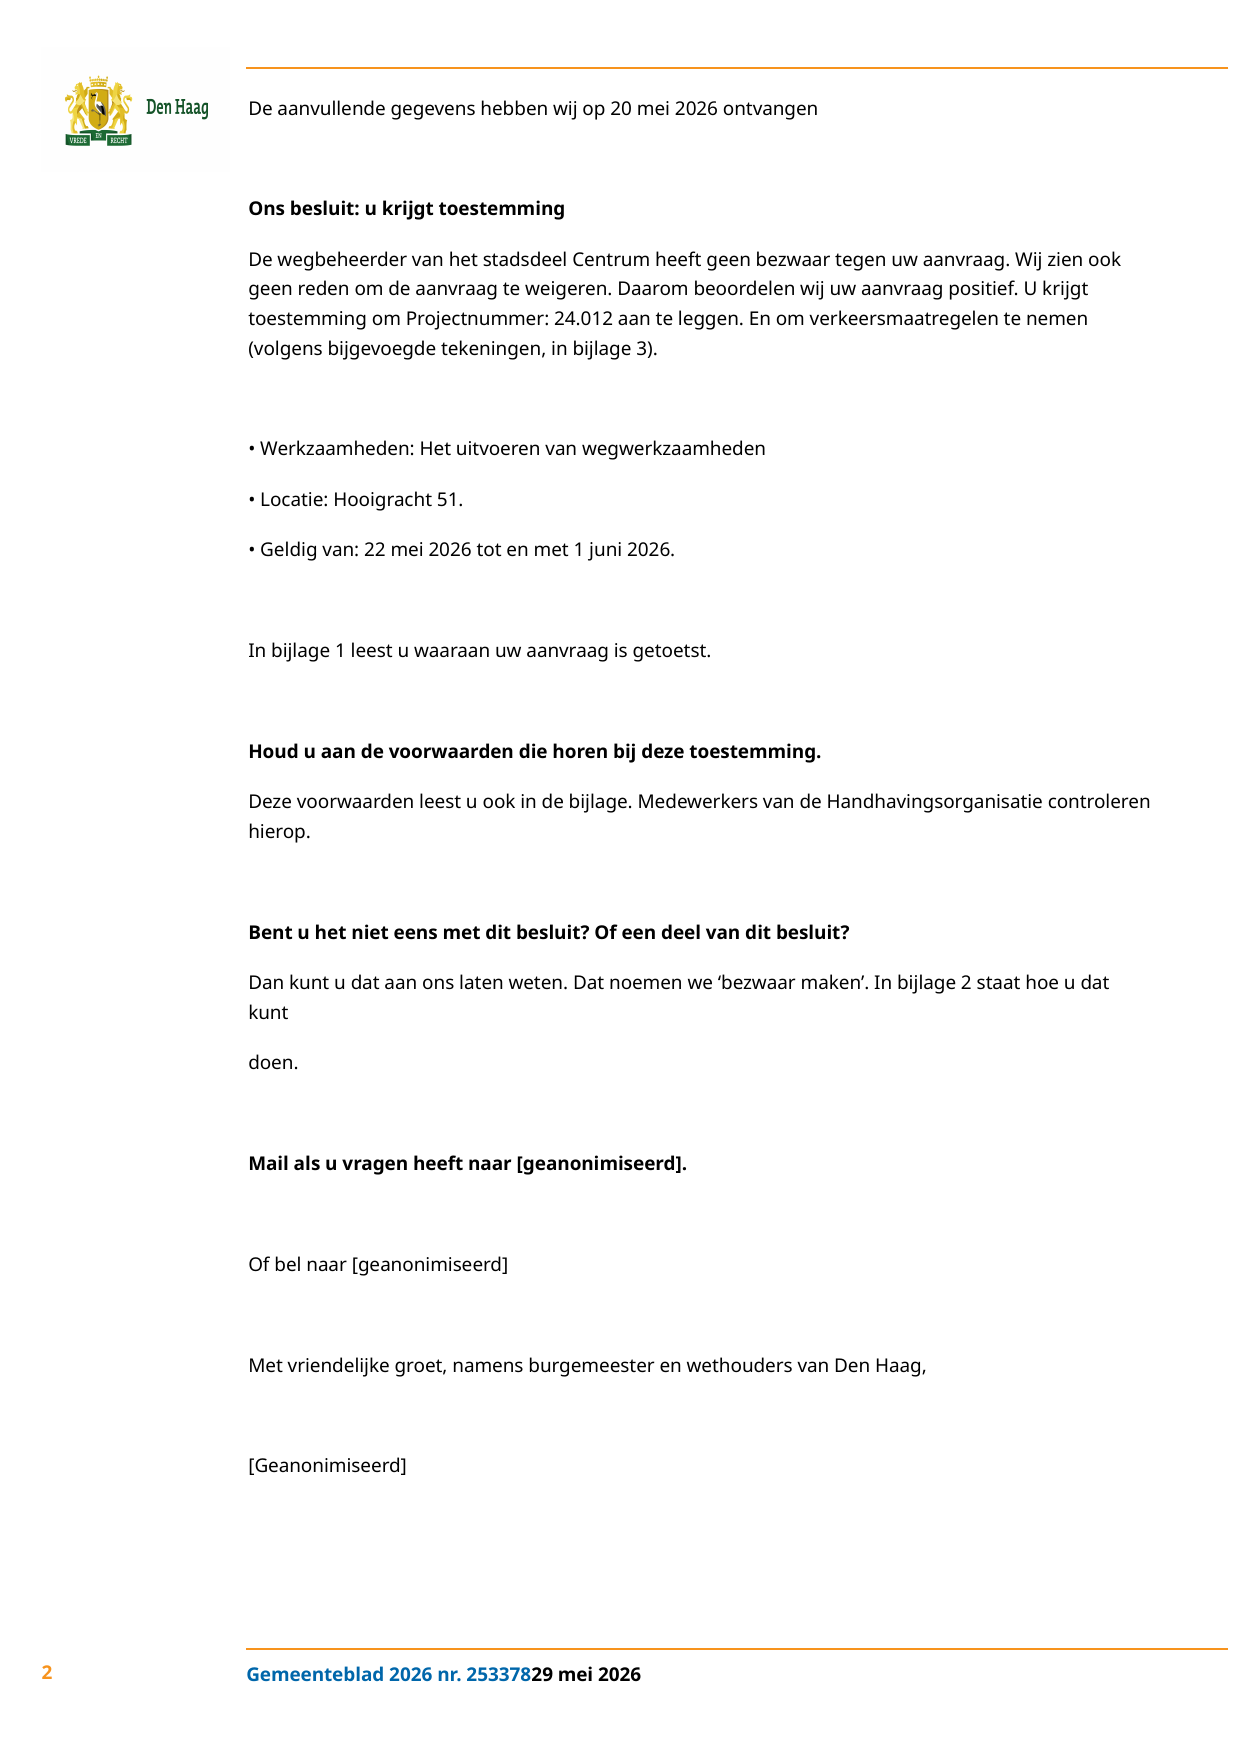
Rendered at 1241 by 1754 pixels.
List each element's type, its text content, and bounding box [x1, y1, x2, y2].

text Dan kunt u dat aan ons laten weten. Dat noemen we ‘bezwaar maken’. In bijlage 2 staat hoe u dat kunt [248, 969, 1152, 1025]
text Of bel naar [geanonimiseerd] [248, 1251, 1152, 1277]
text Met vriendelijke groet, namens burgemeester en wethouders van Den Haag, [248, 1352, 1152, 1378]
text Mail als u vragen heeft naar [geanonimiseerd]. [248, 1150, 1152, 1176]
text • Geldig van: 22 mei 2026 tot en met 1 juni 2026. [248, 536, 1152, 562]
picture [41, 47, 231, 172]
text Bent u het niet eens met dit besluit? Of een deel van dit besluit? [248, 919, 1152, 945]
text doen. [248, 1049, 1152, 1075]
text In bijlage 1 leest u waaraan uw aanvraag is getoetst. [248, 637, 1152, 663]
text [Geanonimiseerd] [248, 1453, 1152, 1478]
text Ons besluit: u krijgt toestemming [248, 196, 1152, 221]
text • Locatie: Hooigracht 51. [248, 486, 1152, 512]
text Houd u aan de voorwaarden die horen bij deze toestemming. [248, 738, 1152, 764]
text De wegbeheerder van het stadsdeel Centrum heeft geen bezwaar tegen uw aanvraag. Wij zien ook geen reden om de aanvraag te weigeren. Daarom beoordelen wij uw aanvraag positief. U krijgt toestemming om Projectnummer: 24.012 aan te leggen. En om verkeersmaatregelen te nemen (volgens bijgevoegde tekeningen, in bijlage 3). [248, 246, 1152, 361]
text Deze voorwaarden leest u ook in de bijlage. Medewerkers van de Handhavingsorganisatie controleren hierop. [248, 788, 1152, 844]
text • Werkzaamheden: Het uitvoeren van wegwerkzaamheden [248, 436, 1152, 461]
text De aanvullende gegevens hebben wij op 20 mei 2026 ontvangen [248, 95, 1152, 121]
